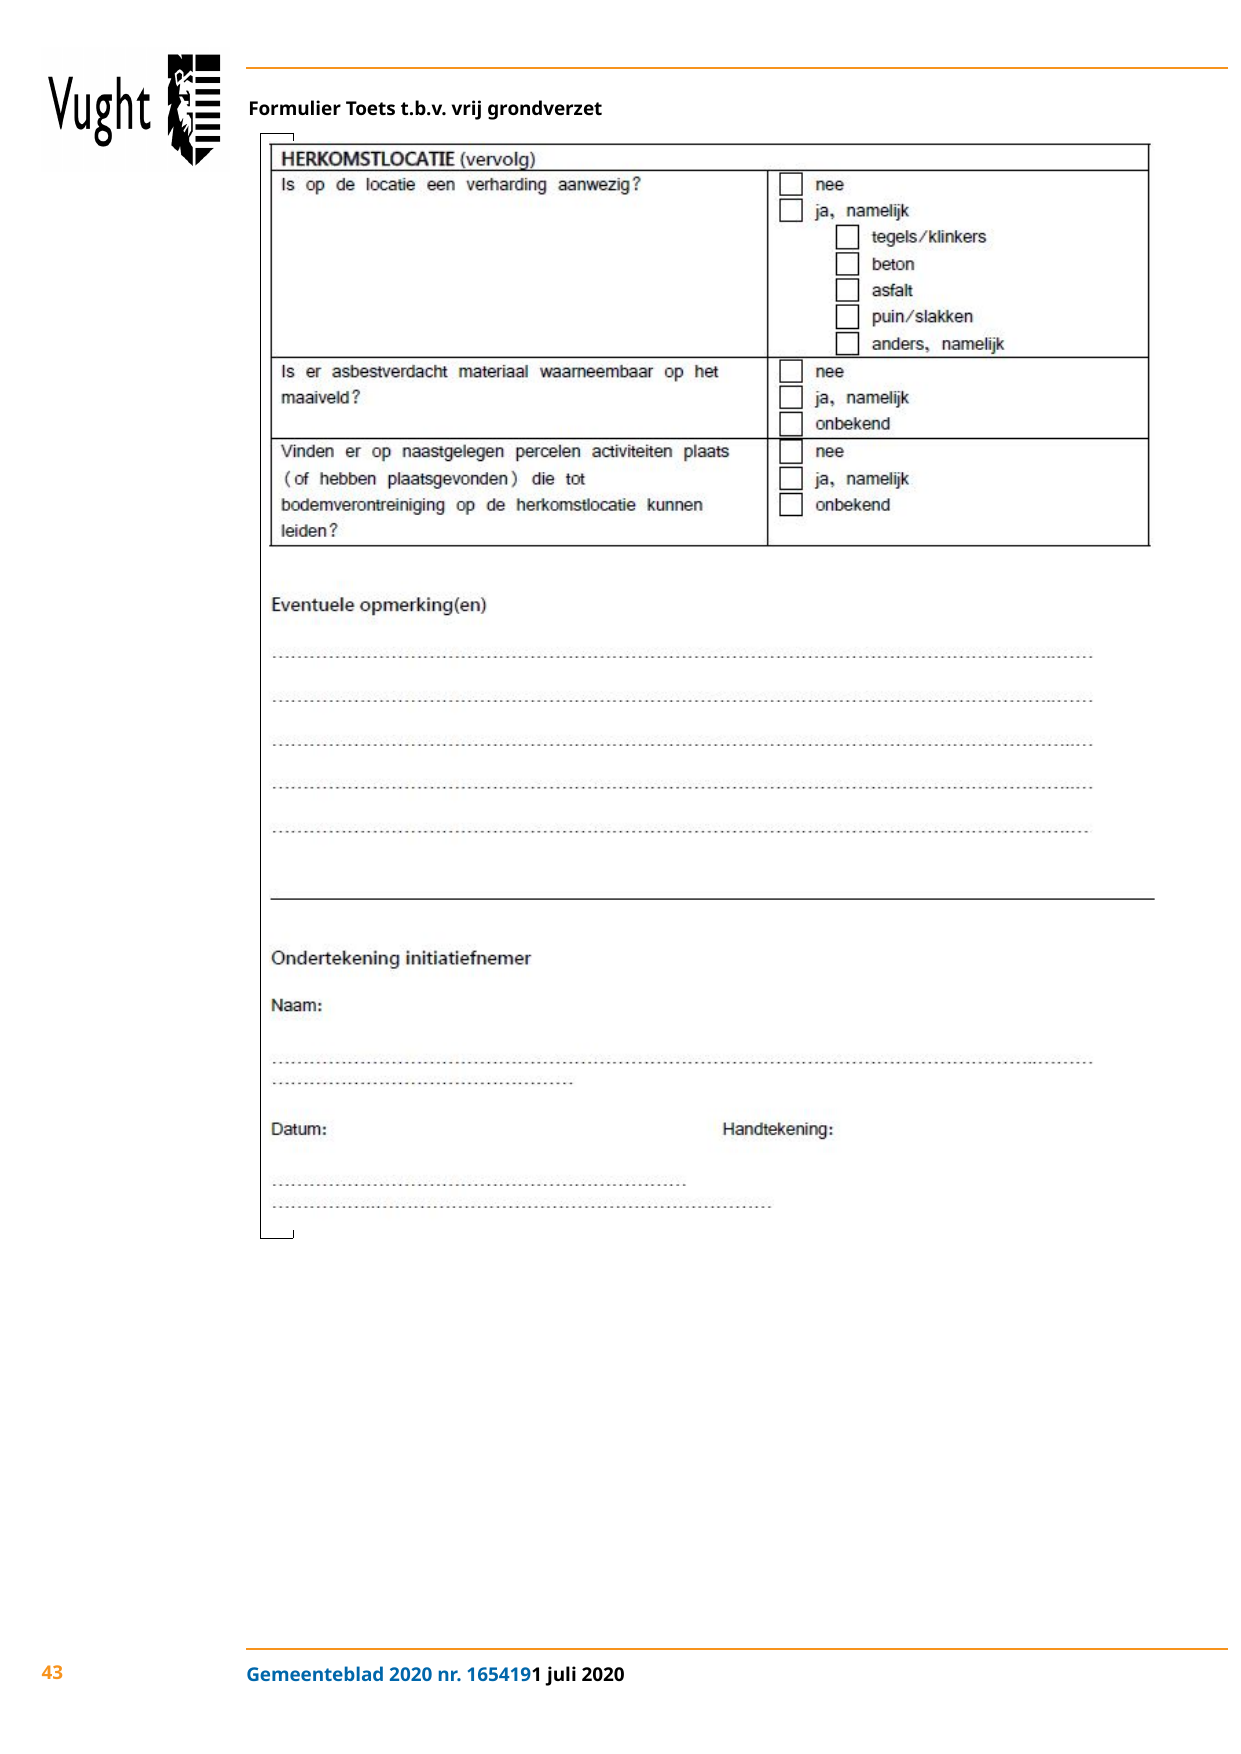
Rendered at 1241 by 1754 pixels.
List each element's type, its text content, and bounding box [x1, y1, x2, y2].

picture [41, 47, 231, 172]
picture [268, 141, 1155, 1230]
text Formulier Toets t.b.v. vrij grondverzet [248, 95, 1152, 121]
